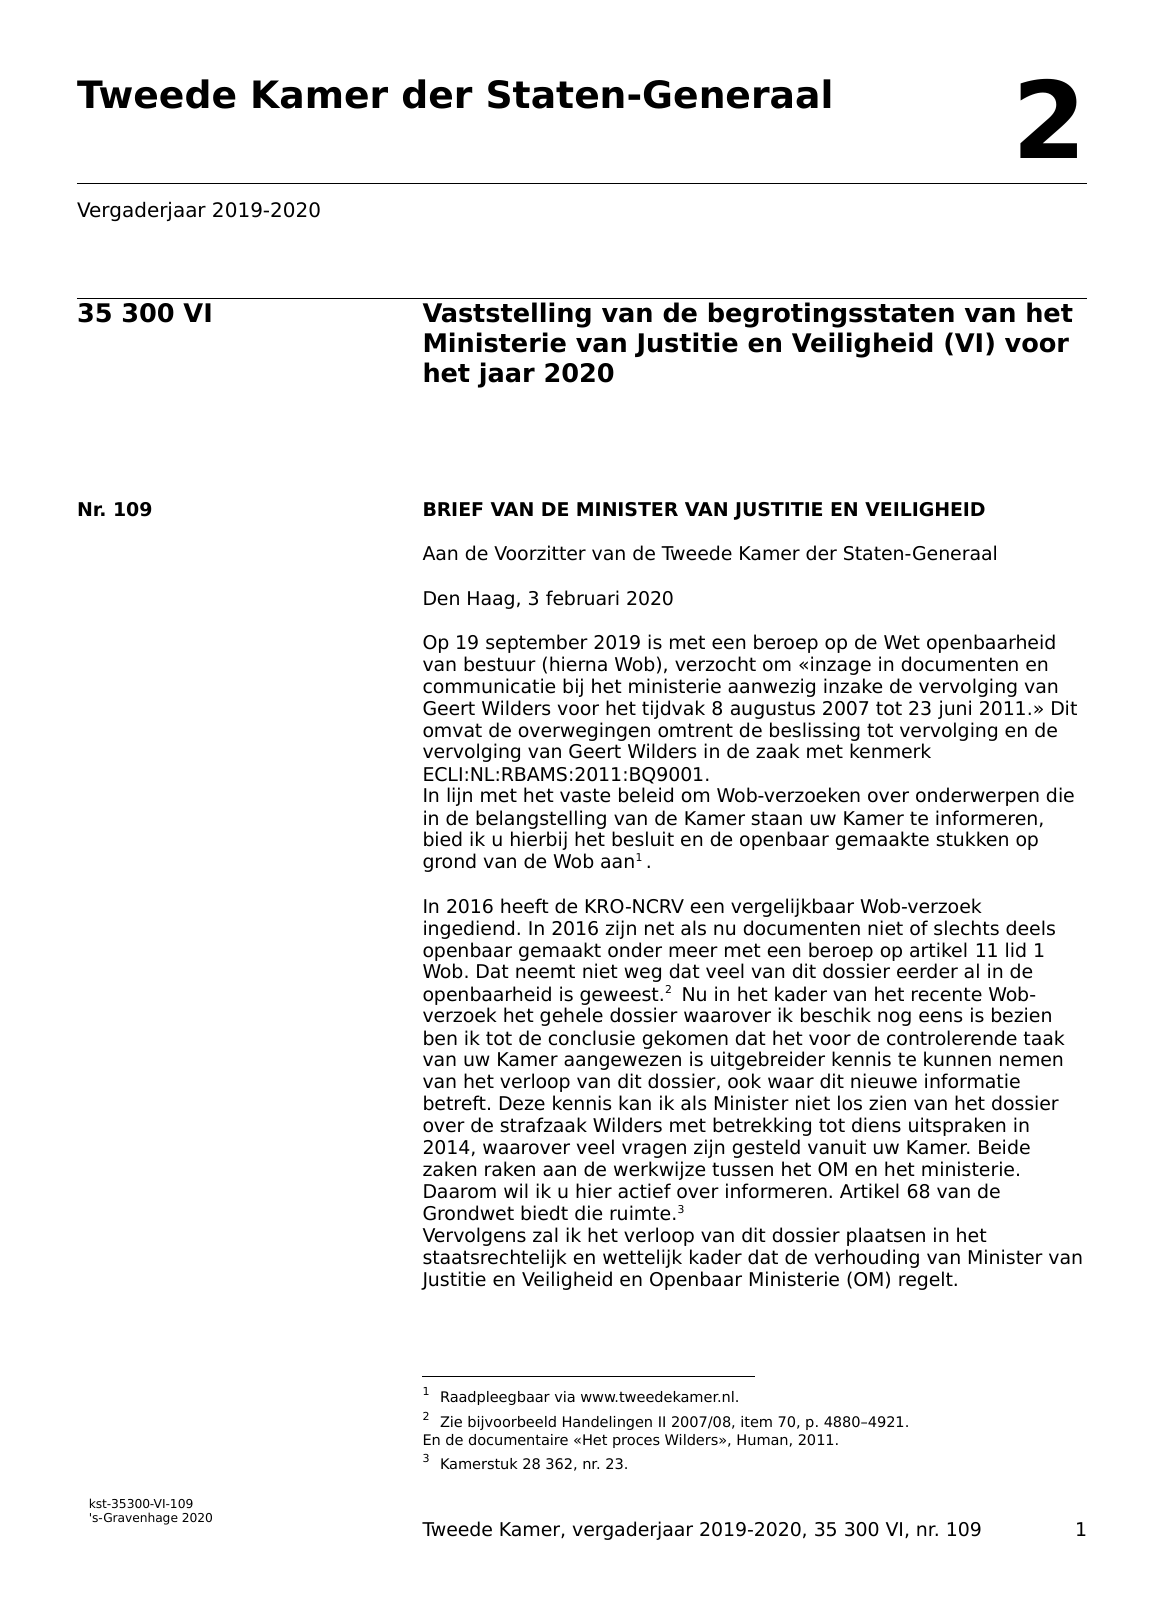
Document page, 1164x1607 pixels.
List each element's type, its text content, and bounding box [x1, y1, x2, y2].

text 's-Gravenhage 2020 [88, 1511, 323, 1525]
text Kamerstuk 28 362, nr. 23. [422, 1452, 1087, 1474]
text In 2016 heeft de KRO-NCRV een vergelijkbaar Wob-verzoek ingediend. In 2016 zijn net als nu documenten niet of slechts deels openbaar gemaakt onder meer met een beroep op artikel 11 lid 1 Wob. Dat neemt niet weg dat veel van dit dossier eerder al in de openbaarheid is geweest. Nu in het kader van het recente Wob-verzoek het gehele dossier waarover ik beschik nog eens is bezien ben ik tot de conclusie gekomen dat het voor de controlerende taak van uw Kamer aangewezen is uitgebreider kennis te kunnen nemen van het verloop van dit dossier, ook waar dit nieuwe informatie betreft. Deze kennis kan ik als Minister niet los zien van het dossier over de strafzaak Wilders met betrekking tot diens uitspraken in 2014, waarover veel vragen zijn gesteld vanuit uw Kamer. Beide zaken raken aan de werkwijze tussen het OM en het ministerie. Daarom wil ik u hier actief over informeren. Artikel 68 van de Grondwet biedt die ruimte. [422, 896, 1087, 1225]
text Raadpleegbaar via www.tweedekamer.nl. [422, 1385, 1087, 1407]
table_header Tweede Kamer der Staten-Generaal [77, 59, 886, 183]
table_cell Vergaderjaar 2019-2020 [77, 184, 1087, 298]
text Op 19 september 2019 is met een beroep op de Wet openbaarheid van bestuur (hierna Wob), verzocht om «inzage in documenten en communicatie bij het ministerie aanwezig inzake de vervolging van Geert Wilders voor het tijdvak 8 augustus 2007 tot 23 juni 2011.» Dit omvat de overwegingen omtrent de beslissing tot vervolging en de vervolging van Geert Wilders in de zaak met kenmerk ECLI:NL:RBAMS:2011:BQ9001. [422, 632, 1087, 785]
text En de documentaire «Het proces Wilders», Human, 2011. [422, 1432, 1087, 1449]
subtitle Nr. 109 BRIEF VAN DE MINISTER VAN JUSTITIE EN VEILIGHEID [77, 499, 1087, 521]
text kst-35300-VI-109 [88, 1497, 323, 1511]
text Zie bijvoorbeeld Handelingen II 2007/08, item 70, p. 4880–4921. [422, 1410, 1087, 1432]
text Vervolgens zal ik het verloop van dit dossier plaatsen in het staatsrechtelijk en wettelijk kader dat de verhouding van Minister van Justitie en Veiligheid en Openbaar Ministerie (OM) regelt. [422, 1225, 1087, 1291]
text Den Haag, 3 februari 2020 [422, 587, 1087, 609]
subtitle 35 300 VI Vaststelling van de begrotingsstaten van het Ministerie van Justitie en Veiligheid (VI) voor het jaar 2020 [77, 299, 1087, 388]
text Aan de Voorzitter van de Tweede Kamer der Staten-Generaal [422, 543, 1087, 565]
table_header 2 [886, 59, 1087, 183]
text In lijn met het vaste beleid om Wob-verzoeken over onderwerpen die in de belangstelling van de Kamer staan uw Kamer te informeren, bied ik u hierbij het besluit en de openbaar gemaakte stukken op grond van de Wob aan. [422, 785, 1087, 873]
